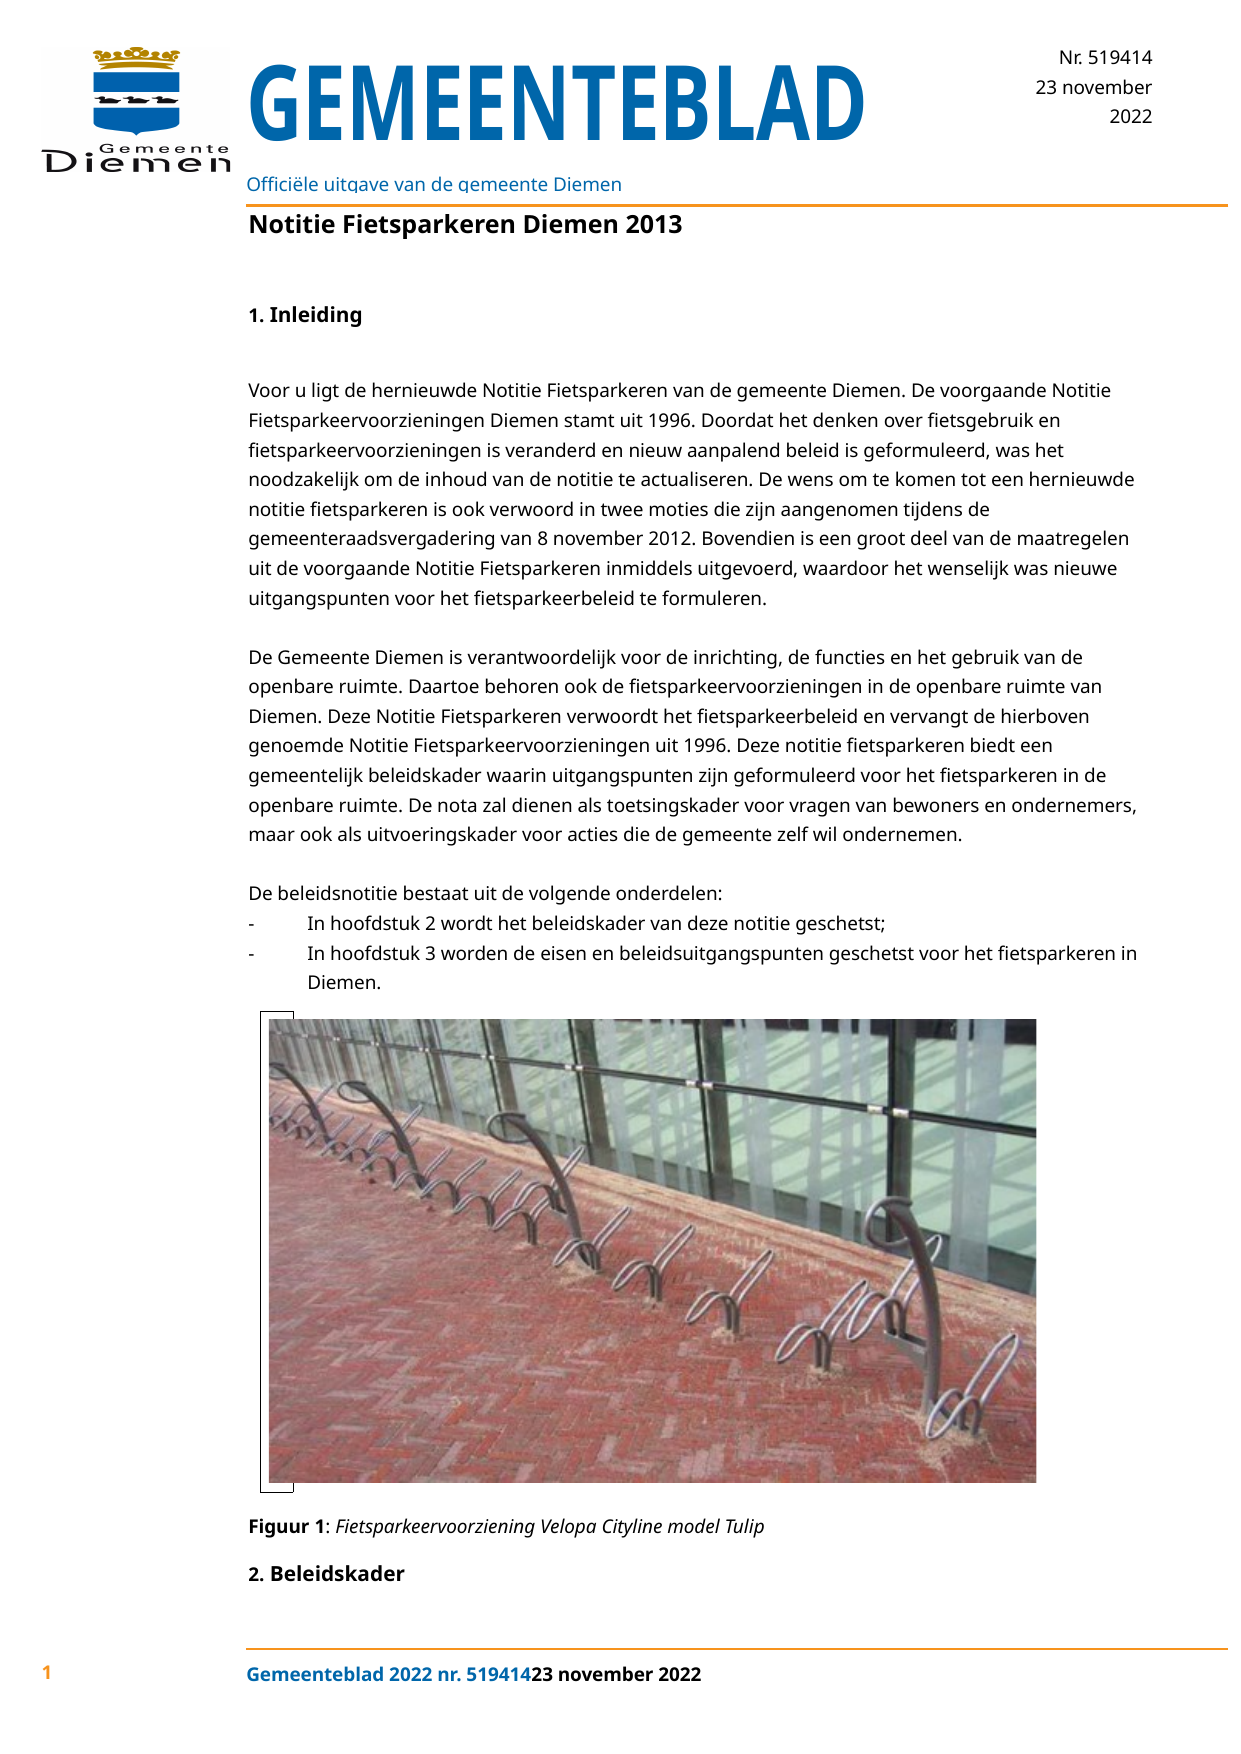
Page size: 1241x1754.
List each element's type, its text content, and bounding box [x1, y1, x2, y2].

list In hoofdstuk 3 worden de eisen en beleidsuitgangspunten geschetst voor het fietsparkeren in Diemen. [248, 940, 1152, 995]
text 1. Inleiding [248, 300, 1152, 328]
text Figuur 1: Fietsparkeervoorziening Velopa Cityline model Tulip [248, 1513, 1152, 1539]
text Notitie Fietsparkeren Diemen 2013 [248, 207, 1152, 241]
text Voor u ligt de hernieuwde Notitie Fietsparkeren van de gemeente Diemen. De voorgaande Notitie Fietsparkeervoorzieningen Diemen stamt uit 1996. Doordat het denken over fietsgebruik en fietsparkeervoorzieningen is veranderd en nieuw aanpalend beleid is geformuleerd, was het noodzakelijk om de inhoud van de notitie te actualiseren. De wens om te komen tot een hernieuwde notitie fietsparkeren is ook verwoord in twee moties die zijn aangenomen tijdens de gemeenteraadsvergadering van 8 november 2012. Bovendien is een groot deel van de maatregelen uit de voorgaande Notitie Fietsparkeren inmiddels uitgevoerd, waardoor het wenselijk was nieuwe uitgangspunten voor het fietsparkeerbeleid te formuleren. [248, 378, 1152, 610]
text 2. Beleidskader [248, 1559, 1152, 1587]
text De Gemeente Diemen is verantwoordelijk voor de inrichting, de functies en het gebruik van de openbare ruimte. Daartoe behoren ook de fietsparkeervoorzieningen in de openbare ruimte van Diemen. Deze Notitie Fietsparkeren verwoordt het fietsparkeerbeleid en vervangt de hierboven genoemde Notitie Fietsparkeervoorzieningen uit 1996. Deze notitie fietsparkeren biedt een gemeentelijk beleidskader waarin uitgangspunten zijn geformuleerd voor het fietsparkeren in de openbare ruimte. De nota zal dienen als toetsingskader voor vragen van bewoners en ondernemers, maar ook als uitvoeringskader voor acties die de gemeente zelf wil ondernemen. [248, 644, 1152, 847]
picture [41, 47, 231, 172]
list In hoofdstuk 2 wordt het beleidskader van deze notitie geschetst; [248, 910, 1152, 936]
picture [268, 1019, 1037, 1483]
text De beleidsnotitie bestaat uit de volgende onderdelen: [248, 881, 1152, 906]
